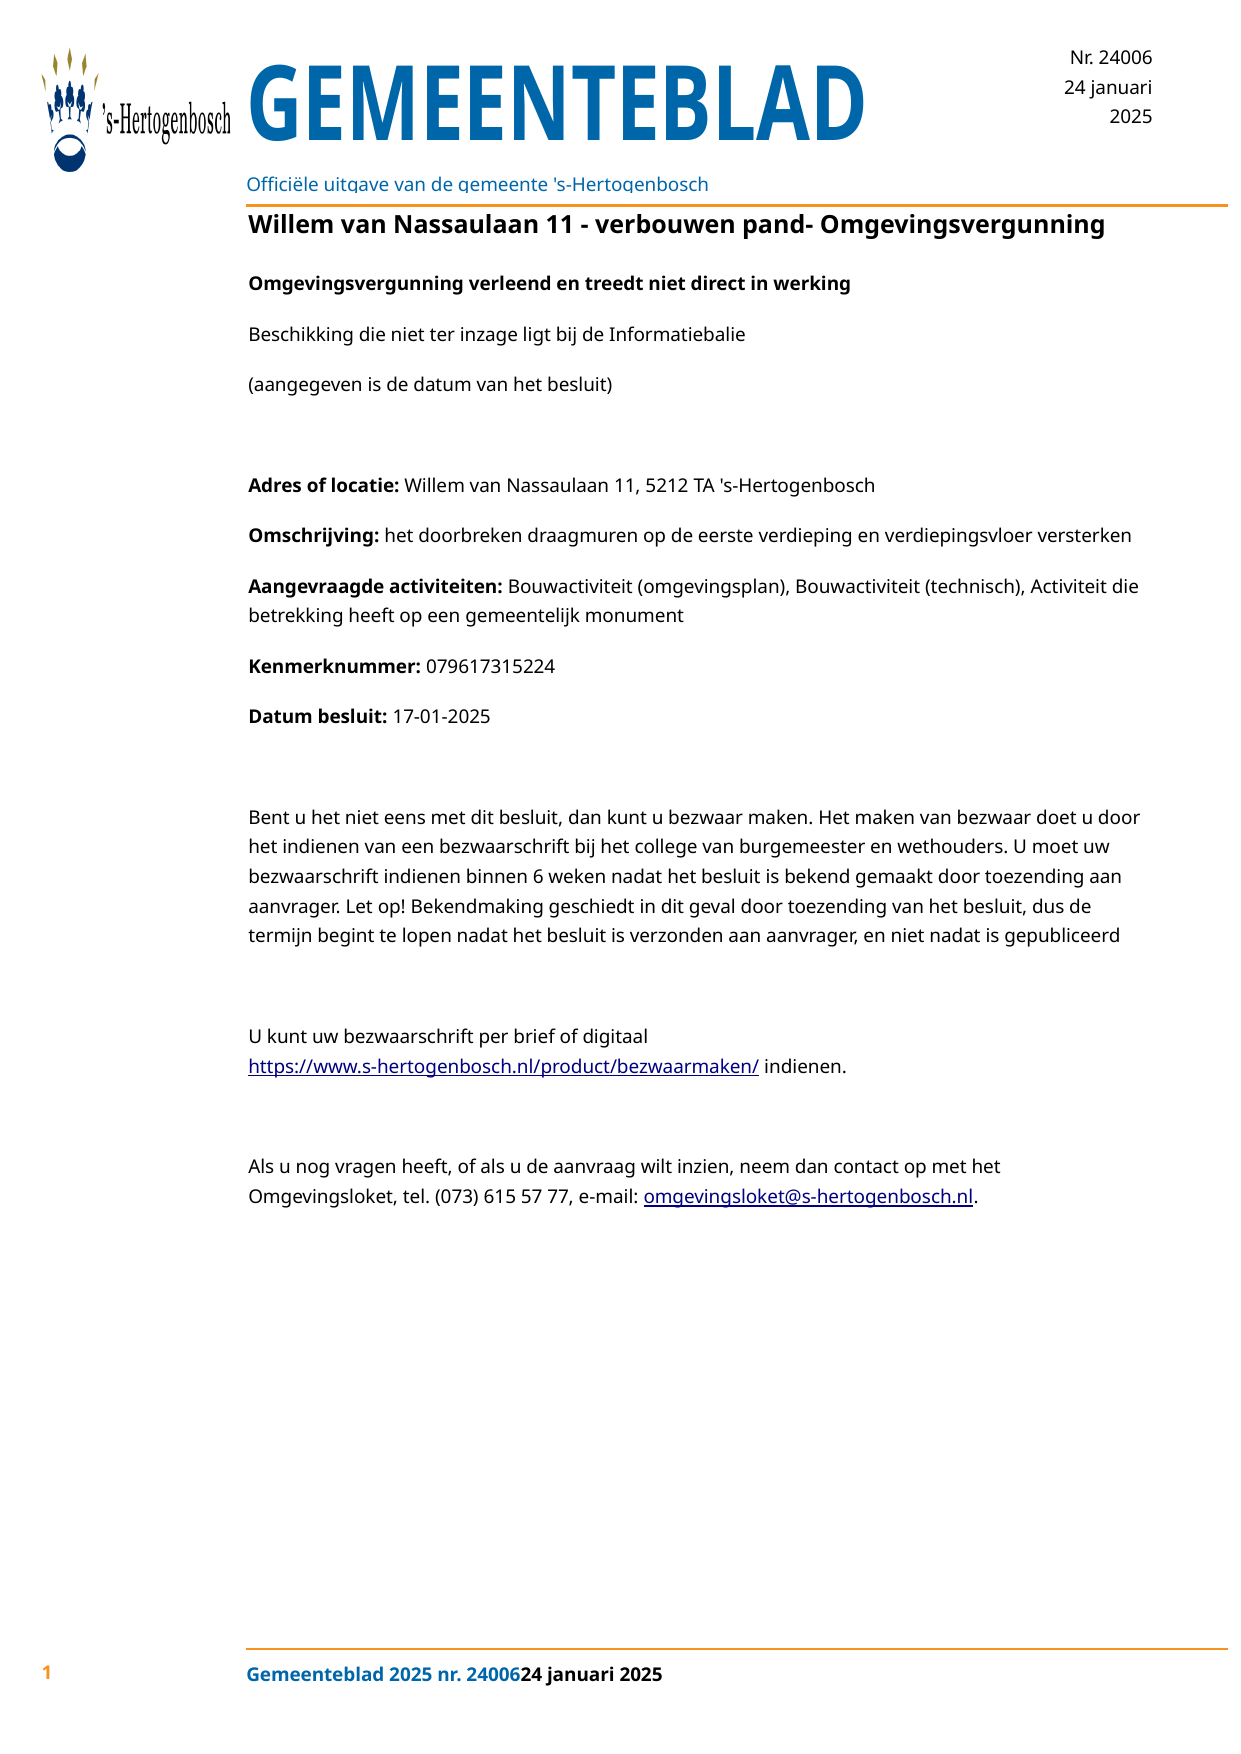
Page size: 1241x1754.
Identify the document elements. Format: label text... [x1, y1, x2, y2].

text Beschikking die niet ter inzage ligt bij de Informatiebalie [248, 321, 1152, 346]
text Datum besluit: 17-01-2025 [248, 703, 1152, 729]
text Bent u het niet eens met dit besluit, dan kunt u bezwaar maken. Het maken van bezwaar doet u door het indienen van een bezwaarschrift bij het college van burgemeester en wethouders. U moet uw bezwaarschrift indienen binnen 6 weken nadat het besluit is bekend gemaakt door toezending aan aanvrager. Let op! Bekendmaking geschiedt in dit geval door toezending van het besluit, dus de termijn begint te lopen nadat het besluit is verzonden aan aanvrager, en niet nadat is gepubliceerd [248, 804, 1152, 948]
text (aangegeven is de datum van het besluit) [248, 371, 1152, 397]
text Omschrijving: het doorbreken draagmuren op de eerste verdieping en verdiepingsvloer versterken [248, 522, 1152, 548]
picture [41, 47, 231, 172]
text Adres of locatie: Willem van Nassaulaan 11, 5212 TA 's-Hertogenbosch [248, 472, 1152, 498]
text Kenmerknummer: 079617315224 [248, 653, 1152, 678]
text Willem van Nassaulaan 11 - verbouwen pand- Omgevingsvergunning [248, 207, 1152, 241]
text Als u nog vragen heeft, of als u de aanvraag wilt inzien, neem dan contact op met het Omgevingsloket, tel. (073) 615 57 77, e-mail: omgevingsloket@s-hertogenbosch.nl. [248, 1154, 1152, 1209]
text Omgevingsvergunning verleend en treedt niet direct in werking [248, 270, 1152, 296]
text U kunt uw bezwaarschrift per brief of digitaal https://www.s-hertogenbosch.nl/product/bezwaarmaken/ indienen. [248, 1023, 1152, 1078]
text Aangevraagde activiteiten: Bouwactiviteit (omgevingsplan), Bouwactiviteit (technisch), Activiteit die betrekking heeft op een gemeentelijk monument [248, 573, 1152, 628]
